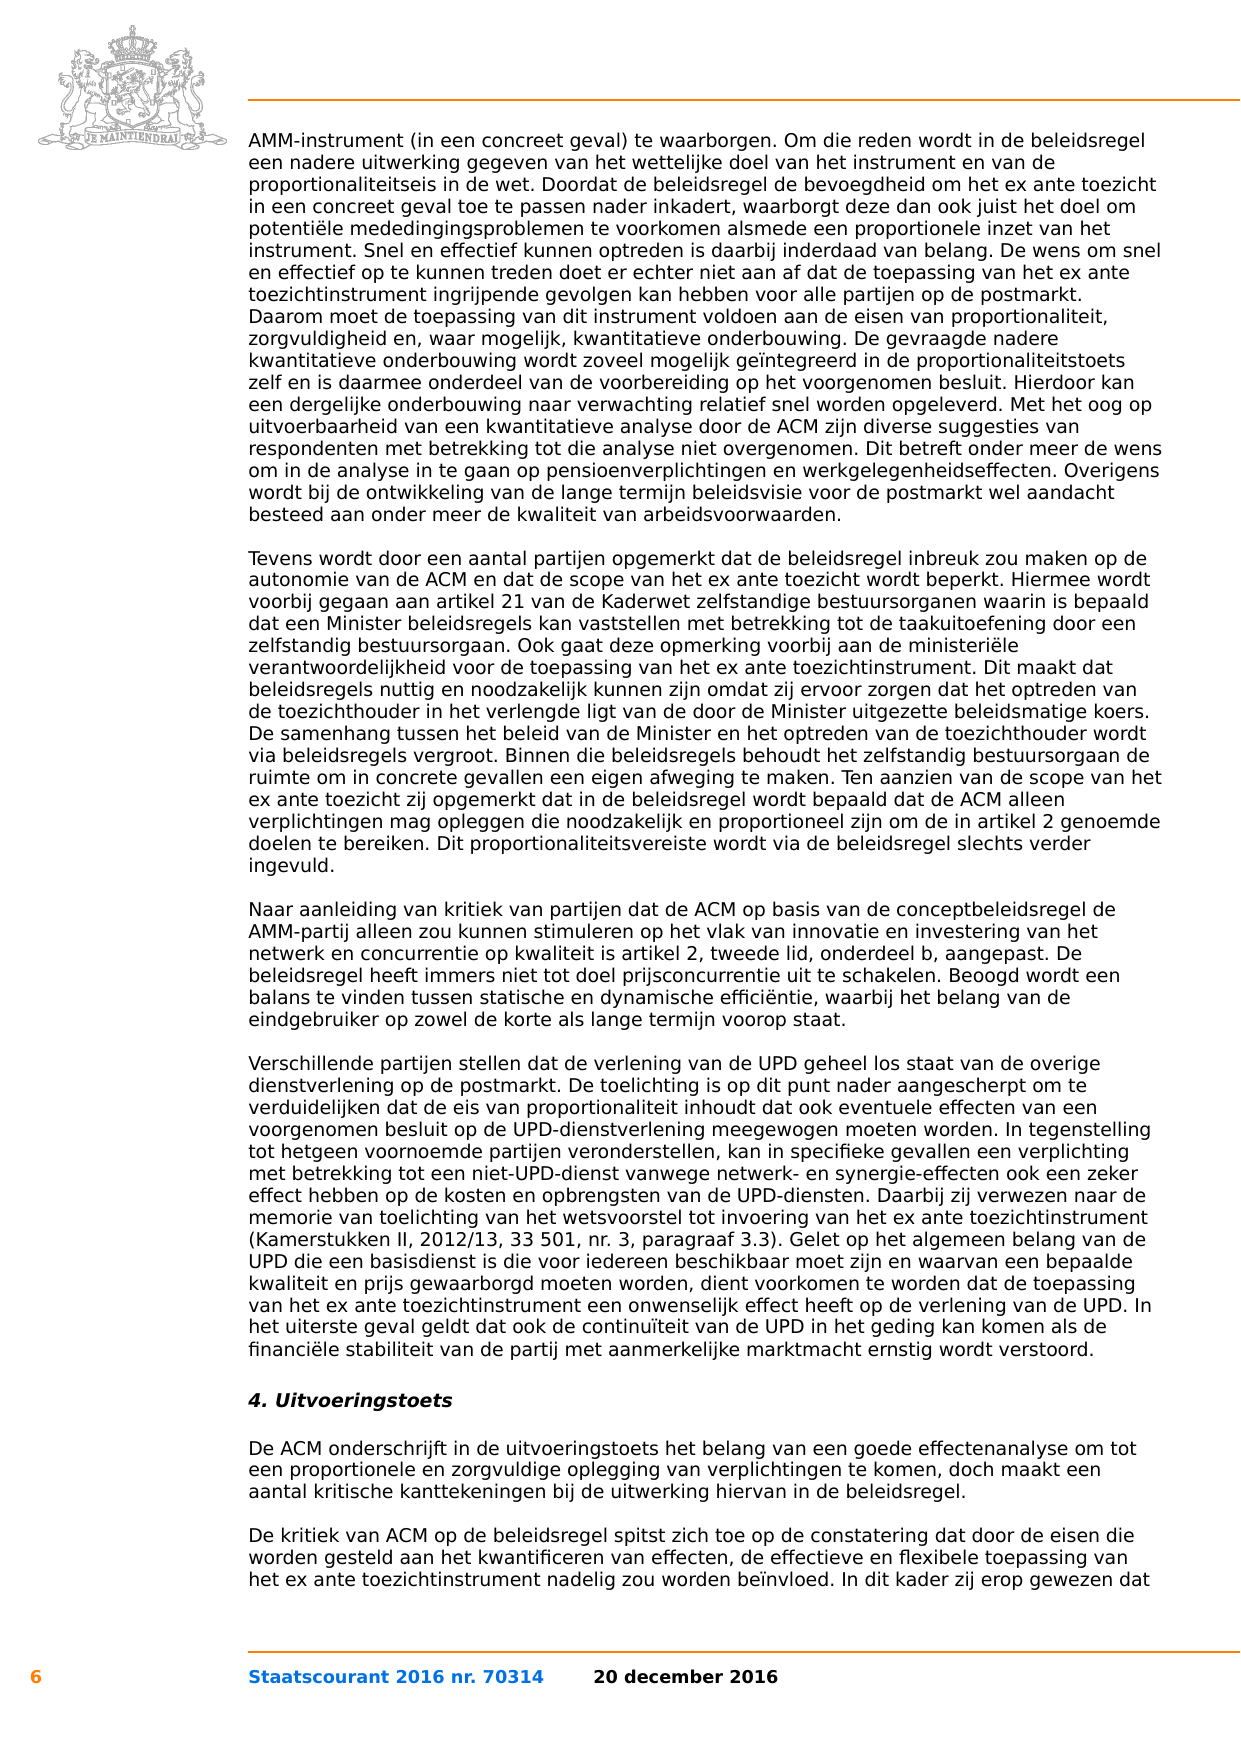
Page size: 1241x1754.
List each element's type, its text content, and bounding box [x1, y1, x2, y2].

picture [38, 25, 227, 150]
subtitle 4. Uitvoeringstoets [248, 1390, 1163, 1412]
text Verschillende partijen stellen dat de verlening van de UPD geheel los staat van de overige dienstverlening op de postmarkt. De toelichting is op dit punt nader aangescherpt om te verduidelijken dat de eis van proportionaliteit inhoudt dat ook eventuele effecten van een voorgenomen besluit op de UPD-dienstverlening meegewogen moeten worden. In tegenstelling tot hetgeen voornoemde partijen veronderstellen, kan in specifieke gevallen een verplichting met betrekking tot een niet-UPD-dienst vanwege netwerk- en synergie-effecten ook een zeker effect hebben op de kosten en opbrengsten van de UPD-diensten. Daarbij zij verwezen naar de memorie van toelichting van het wetsvoorstel tot invoering van het ex ante toezichtinstrument (Kamerstukken II, 2012/13, 33 501, nr. 3, paragraaf 3.3). Gelet op het algemeen belang van de UPD die een basisdienst is die voor iedereen beschikbaar moet zijn en waarvan een bepaalde kwaliteit en prijs gewaarborgd moeten worden, dient voorkomen te worden dat de toepassing van het ex ante toezichtinstrument een onwenselijk effect heeft op de verlening van de UPD. In het uiterste geval geldt dat ook de continuïteit van de UPD in het geding kan komen als de financiële stabiliteit van de partij met aanmerkelijke marktmacht ernstig wordt verstoord. [248, 1053, 1163, 1360]
text Naar aanleiding van kritiek van partijen dat de ACM op basis van de conceptbeleidsregel de AMM-partij alleen zou kunnen stimuleren op het vlak van innovatie en investering van het netwerk en concurrentie op kwaliteit is artikel 2, tweede lid, onderdeel b, aangepast. De beleidsregel heeft immers niet tot doel prijsconcurrentie uit te schakelen. Beoogd wordt een balans te vinden tussen statische en dynamische efficiëntie, waarbij het belang van de eindgebruiker op zowel de korte als lange termijn voorop staat. [248, 899, 1163, 1031]
text De ACM onderschrijft in de uitvoeringstoets het belang van een goede effectenanalyse om tot een proportionele en zorgvuldige oplegging van verplichtingen te komen, doch maakt een aantal kritische kanttekeningen bij de uitwerking hiervan in de beleidsregel. [248, 1437, 1163, 1503]
text Tevens wordt door een aantal partijen opgemerkt dat de beleidsregel inbreuk zou maken op de autonomie van de ACM en dat de scope van het ex ante toezicht wordt beperkt. Hiermee wordt voorbij gegaan aan artikel 21 van de Kaderwet zelfstandige bestuursorganen waarin is bepaald dat een Minister beleidsregels kan vaststellen met betrekking tot de taakuitoefening door een zelfstandig bestuursorgaan. Ook gaat deze opmerking voorbij aan de ministeriële verantwoordelijkheid voor de toepassing van het ex ante toezichtinstrument. Dit maakt dat beleidsregels nuttig en noodzakelijk kunnen zijn omdat zij ervoor zorgen dat het optreden van de toezichthouder in het verlengde ligt van de door de Minister uitgezette beleidsmatige koers. De samenhang tussen het beleid van de Minister en het optreden van de toezichthouder wordt via beleidsregels vergroot. Binnen die beleidsregels behoudt het zelfstandig bestuursorgaan de ruimte om in concrete gevallen een eigen afweging te maken. Ten aanzien van de scope van het ex ante toezicht zij opgemerkt dat in de beleidsregel wordt bepaald dat de ACM alleen verplichtingen mag opleggen die noodzakelijk en proportioneel zijn om de in artikel 2 genoemde doelen te bereiken. Dit proportionaliteitsvereiste wordt via de beleidsregel slechts verder ingevuld. [248, 547, 1163, 877]
text AMM-instrument (in een concreet geval) te waarborgen. Om die reden wordt in de beleidsregel een nadere uitwerking gegeven van het wettelijke doel van het instrument en van de proportionaliteitseis in de wet. Doordat de beleidsregel de bevoegdheid om het ex ante toezicht in een concreet geval toe te passen nader inkadert, waarborgt deze dan ook juist het doel om potentiële mededingingsproblemen te voorkomen alsmede een proportionele inzet van het instrument. Snel en effectief kunnen optreden is daarbij inderdaad van belang. De wens om snel en effectief op te kunnen treden doet er echter niet aan af dat de toepassing van het ex ante toezichtinstrument ingrijpende gevolgen kan hebben voor alle partijen op de postmarkt. Daarom moet de toepassing van dit instrument voldoen aan de eisen van proportionaliteit, zorgvuldigheid en, waar mogelijk, kwantitatieve onderbouwing. De gevraagde nadere kwantitatieve onderbouwing wordt zoveel mogelijk geïntegreerd in de proportionaliteitstoets zelf en is daarmee onderdeel van de voorbereiding op het voorgenomen besluit. Hierdoor kan een dergelijke onderbouwing naar verwachting relatief snel worden opgeleverd. Met het oog op uitvoerbaarheid van een kwantitatieve analyse door de ACM zijn diverse suggesties van respondenten met betrekking tot die analyse niet overgenomen. Dit betreft onder meer de wens om in de analyse in te gaan op pensioenverplichtingen en werkgelegenheidseffecten. Overigens wordt bij de ontwikkeling van de lange termijn beleidsvisie voor de postmarkt wel aandacht besteed aan onder meer de kwaliteit van arbeidsvoorwaarden. [248, 130, 1163, 526]
text De kritiek van ACM op de beleidsregel spitst zich toe op de constatering dat door de eisen die worden gesteld aan het kwantificeren van effecten, de effectieve en flexibele toepassing van het ex ante toezichtinstrument nadelig zou worden beïnvloed. In dit kader zij erop gewezen dat [248, 1525, 1163, 1591]
